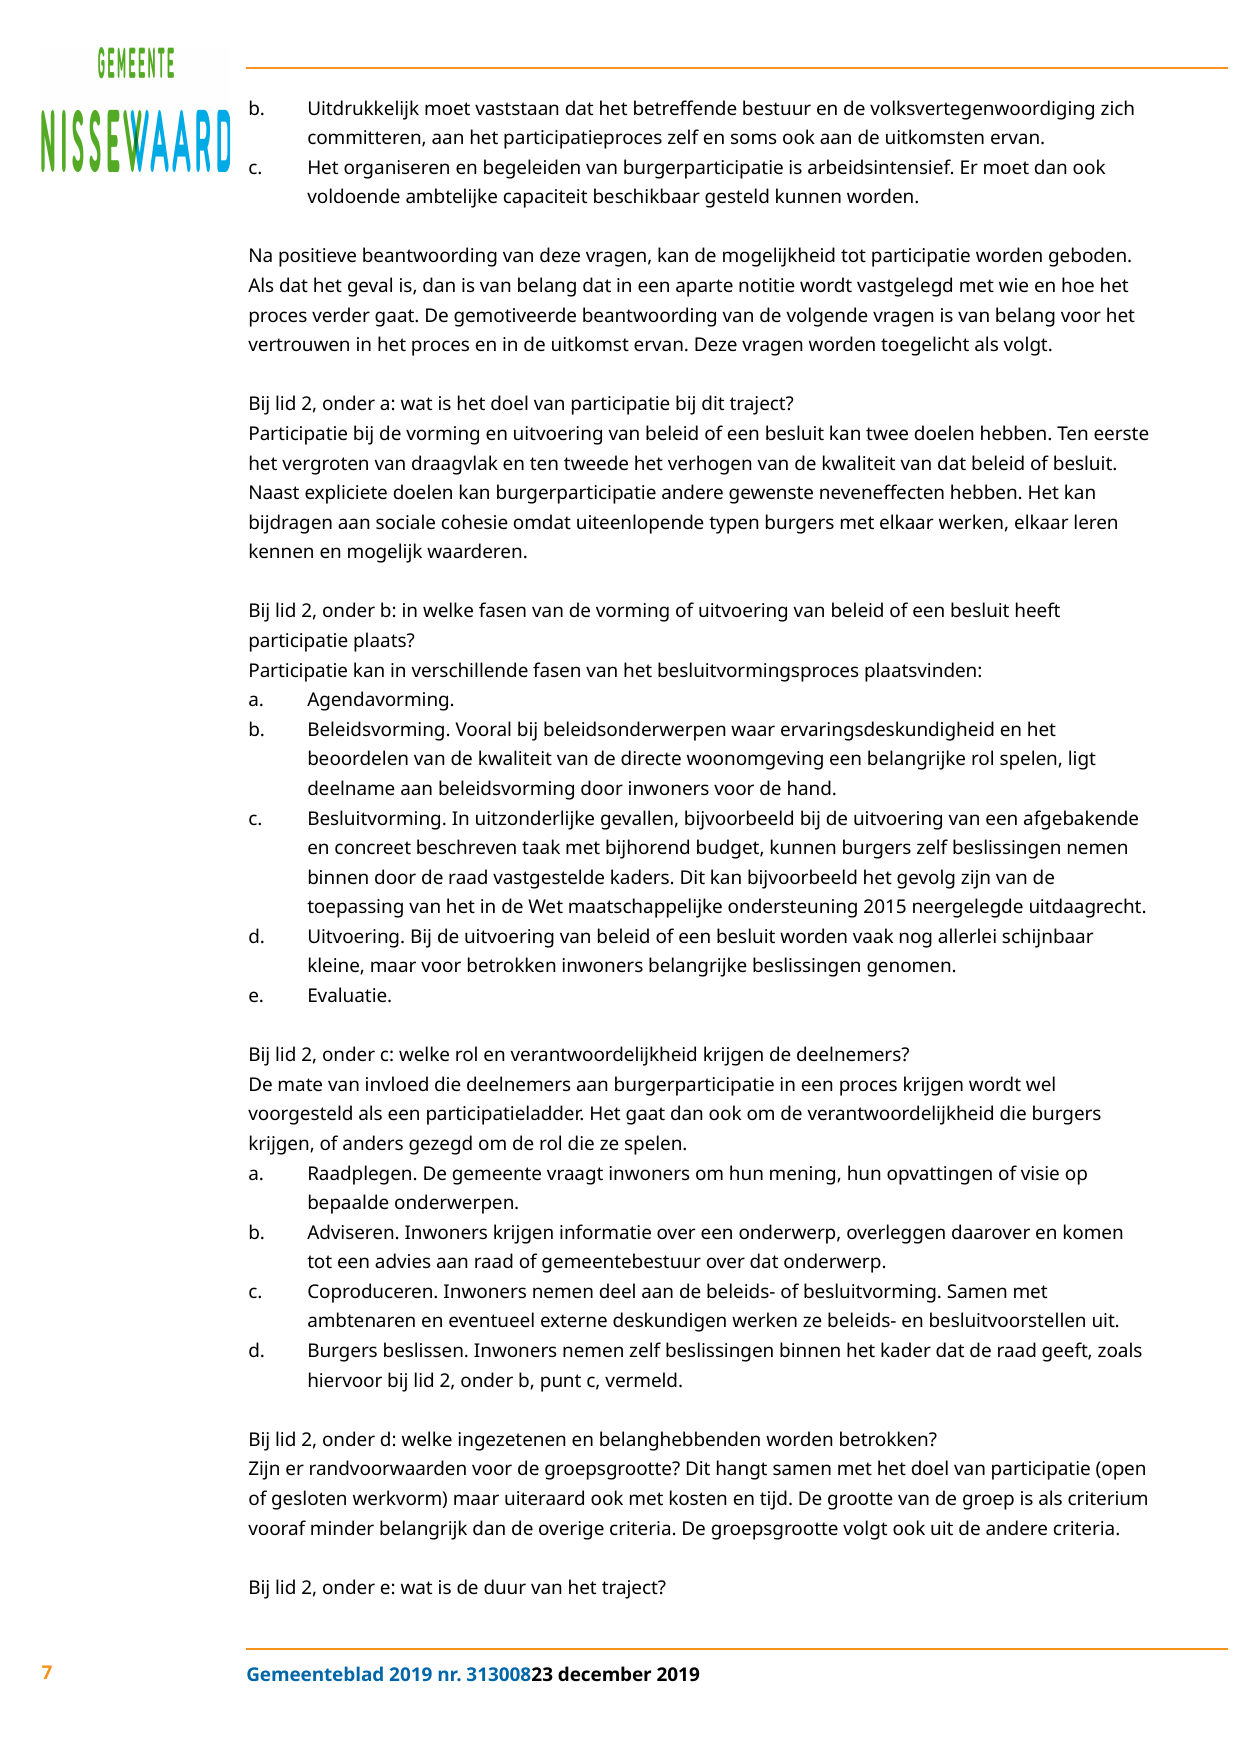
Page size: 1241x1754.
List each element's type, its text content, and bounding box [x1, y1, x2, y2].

text Participatie kan in verschillende fasen van het besluitvormingsproces plaatsvinden: [248, 657, 1152, 683]
list Burgers beslissen. Inwoners nemen zelf beslissingen binnen het kader dat de raad geeft, zoals hiervoor bij lid 2, onder b, punt c, vermeld. [248, 1337, 1152, 1393]
list Beleidsvorming. Vooral bij beleidsonderwerpen waar ervaringsdeskundigheid en het beoordelen van de kwaliteit van de directe woonomgeving een belangrijke rol spelen, ligt deelname aan beleidsvorming door inwoners voor de hand. [248, 716, 1152, 801]
text Bij lid 2, onder c: welke rol en verantwoordelijkheid krijgen de deelnemers? [248, 1041, 1152, 1067]
text Bij lid 2, onder a: wat is het doel van participatie bij dit traject? [248, 391, 1152, 416]
list Evaluatie. [248, 982, 1152, 1008]
text Bij lid 2, onder b: in welke fasen van de vorming of uitvoering van beleid of een besluit heeft participatie plaats? [248, 598, 1152, 653]
picture [41, 47, 231, 172]
picture [201, 122, 206, 138]
list Agendavorming. [248, 686, 1152, 712]
text De mate van invloed die deelnemers aan burgerparticipatie in een proces krijgen wordt wel voorgesteld als een participatieladder. Het gaat dan ook om de verantwoordelijkheid die burgers krijgen, of anders gezegd om de rol die ze spelen. [248, 1071, 1152, 1156]
text Participatie bij de vorming en uitvoering van beleid of een besluit kan twee doelen hebben. Ten eerste het vergroten van draagvlak en ten tweede het verhogen van de kwaliteit van dat beleid of besluit. Naast expliciete doelen kan burgerparticipatie andere gewenste neveneffecten hebben. Het kan bijdragen aan sociale cohesie omdat uiteenlopende typen burgers met elkaar werken, elkaar leren kennen en mogelijk waarderen. [248, 420, 1152, 564]
list Besluitvorming. In uitzonderlijke gevallen, bijvoorbeeld bij de uitvoering van een afgebakende en concreet beschreven taak met bijhorend budget, kunnen burgers zelf beslissingen nemen binnen door de raad vastgestelde kaders. Dit kan bijvoorbeeld het gevolg zijn van de toepassing van het in de Wet maatschappelijke ondersteuning 2015 neergelegde uitdaagrecht. [248, 805, 1152, 919]
list Coproduceren. Inwoners nemen deel aan de beleids- of besluitvorming. Samen met ambtenaren en eventueel externe deskundigen werken ze beleids- en besluitvoorstellen uit. [248, 1278, 1152, 1333]
picture [200, 151, 206, 172]
picture [176, 157, 187, 172]
picture [222, 122, 227, 160]
list Uitdrukkelijk moet vaststaan dat het betreffende bestuur en de volksvertegenwoordiging zich committeren, aan het participatieproces zelf en soms ook aan de uitkomsten ervan. [248, 95, 1152, 150]
picture [154, 157, 165, 172]
text Bij lid 2, onder d: welke ingezetenen en belanghebbenden worden betrokken? [248, 1426, 1152, 1452]
text Zijn er randvoorwaarden voor de groepsgrootte? Dit hangt samen met het doel van participatie (open of gesloten werkvorm) maar uiteraard ook met kosten en tijd. De grootte van de groep is als criterium vooraf minder belangrijk dan de overige criteria. De groepsgrootte volgt ook uit de andere criteria. [248, 1456, 1152, 1541]
text Bij lid 2, onder e: wat is de duur van het traject? [248, 1574, 1152, 1600]
list Het organiseren en begeleiden van burgerparticipatie is arbeidsintensief. Er moet dan ook voldoende ambtelijke capaciteit beschikbaar gesteld kunnen worden. [248, 154, 1152, 209]
text Na positieve beantwoording van deze vragen, kan de mogelijkheid tot participatie worden geboden. Als dat het geval is, dan is van belang dat in een aparte notitie wordt vastgelegd met wie en hoe het proces verder gaat. De gemotiveerde beantwoording van de volgende vragen is van belang voor het vertrouwen in het proces en in de uitkomst ervan. Deze vragen worden toegelicht als volgt. [248, 243, 1152, 357]
list Raadplegen. De gemeente vraagt inwoners om hun mening, hun opvattingen of visie op bepaalde onderwerpen. [248, 1160, 1152, 1215]
list Uitvoering. Bij de uitvoering van beleid of een besluit worden vaak nog allerlei schijnbaar kleine, maar voor betrokken inwoners belangrijke beslissingen genomen. [248, 923, 1152, 978]
list Adviseren. Inwoners krijgen informatie over een onderwerp, overleggen daarover en komen tot een advies aan raad of gemeentebestuur over dat onderwerp. [248, 1219, 1152, 1274]
